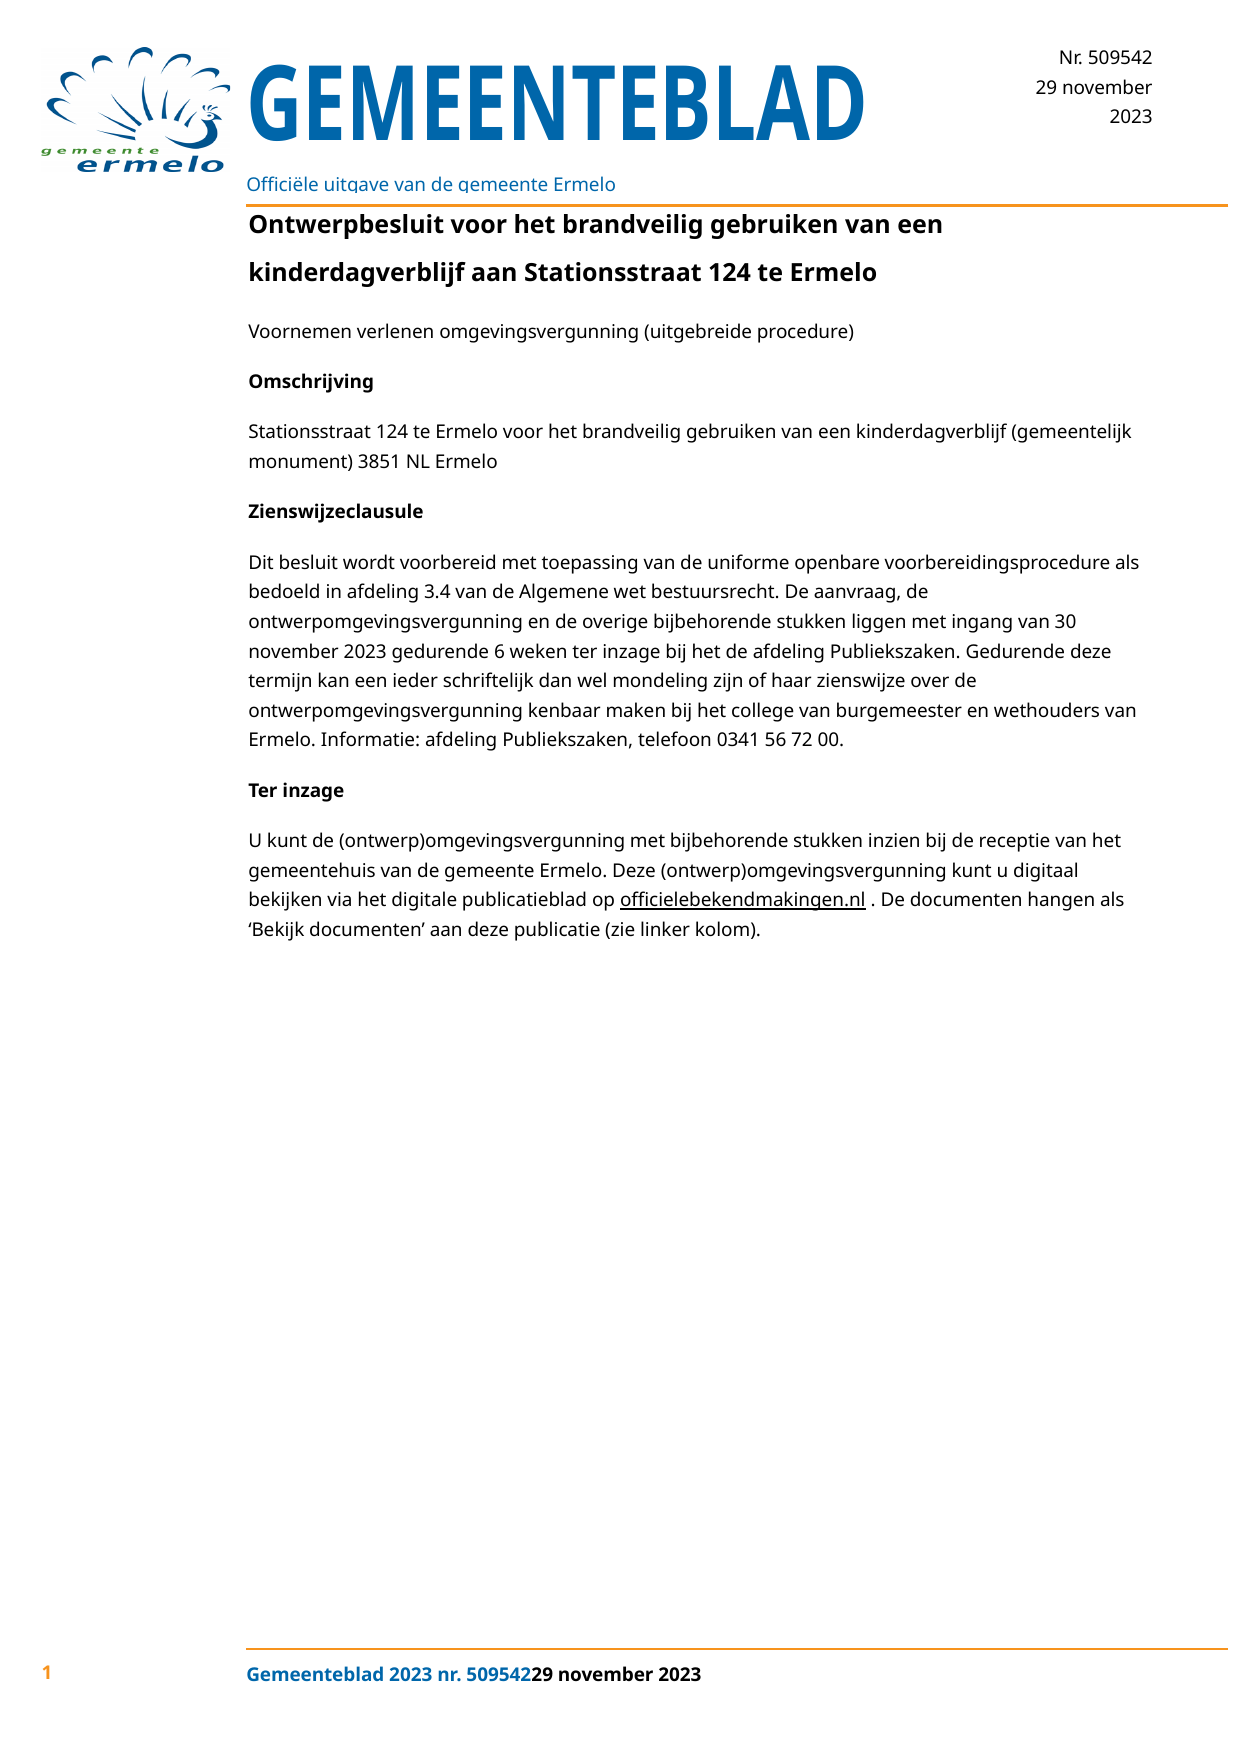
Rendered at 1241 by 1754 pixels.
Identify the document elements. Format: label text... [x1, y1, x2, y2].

text Omschrijving [248, 368, 1152, 394]
text Dit besluit wordt voorbereid met toepassing van de uniforme openbare voorbereidingsprocedure als bedoeld in afdeling 3.4 van de Algemene wet bestuursrecht. De aanvraag, de ontwerpomgevingsvergunning en de overige bijbehorende stukken liggen met ingang van 30 november 2023 gedurende 6 weken ter inzage bij het de afdeling Publiekszaken. Gedurende deze termijn kan een ieder schriftelijk dan wel mondeling zijn of haar zienswijze over de ontwerpomgevingsvergunning kenbaar maken bij het college van burgemeester en wethouders van Ermelo. Informatie: afdeling Publiekszaken, telefoon 0341 56 72 00. [248, 549, 1152, 752]
text U kunt de (ontwerp)omgevingsvergunning met bijbehorende stukken inzien bij de receptie van het gemeentehuis van de gemeente Ermelo. Deze (ontwerp)omgevingsvergunning kunt u digitaal bekijken via het digitale publicatieblad op officielebekendmakingen.nl . De documenten hangen als ‘Bekijk documenten’ aan deze publicatie (zie linker kolom). [248, 827, 1152, 942]
text Ontwerpbesluit voor het brandveilig gebruiken van een kinderdagverblijf aan Stationsstraat 124 te Ermelo [248, 207, 1152, 288]
text Voornemen verlenen omgevingsvergunning (uitgebreide procedure) [248, 318, 1152, 344]
text Stationsstraat 124 te Ermelo voor het brandveilig gebruiken van een kinderdagverblijf (gemeentelijk monument) 3851 NL Ermelo [248, 419, 1152, 474]
text Zienswijzeclausule [248, 499, 1152, 524]
picture [41, 47, 231, 172]
text Ter inzage [248, 777, 1152, 803]
